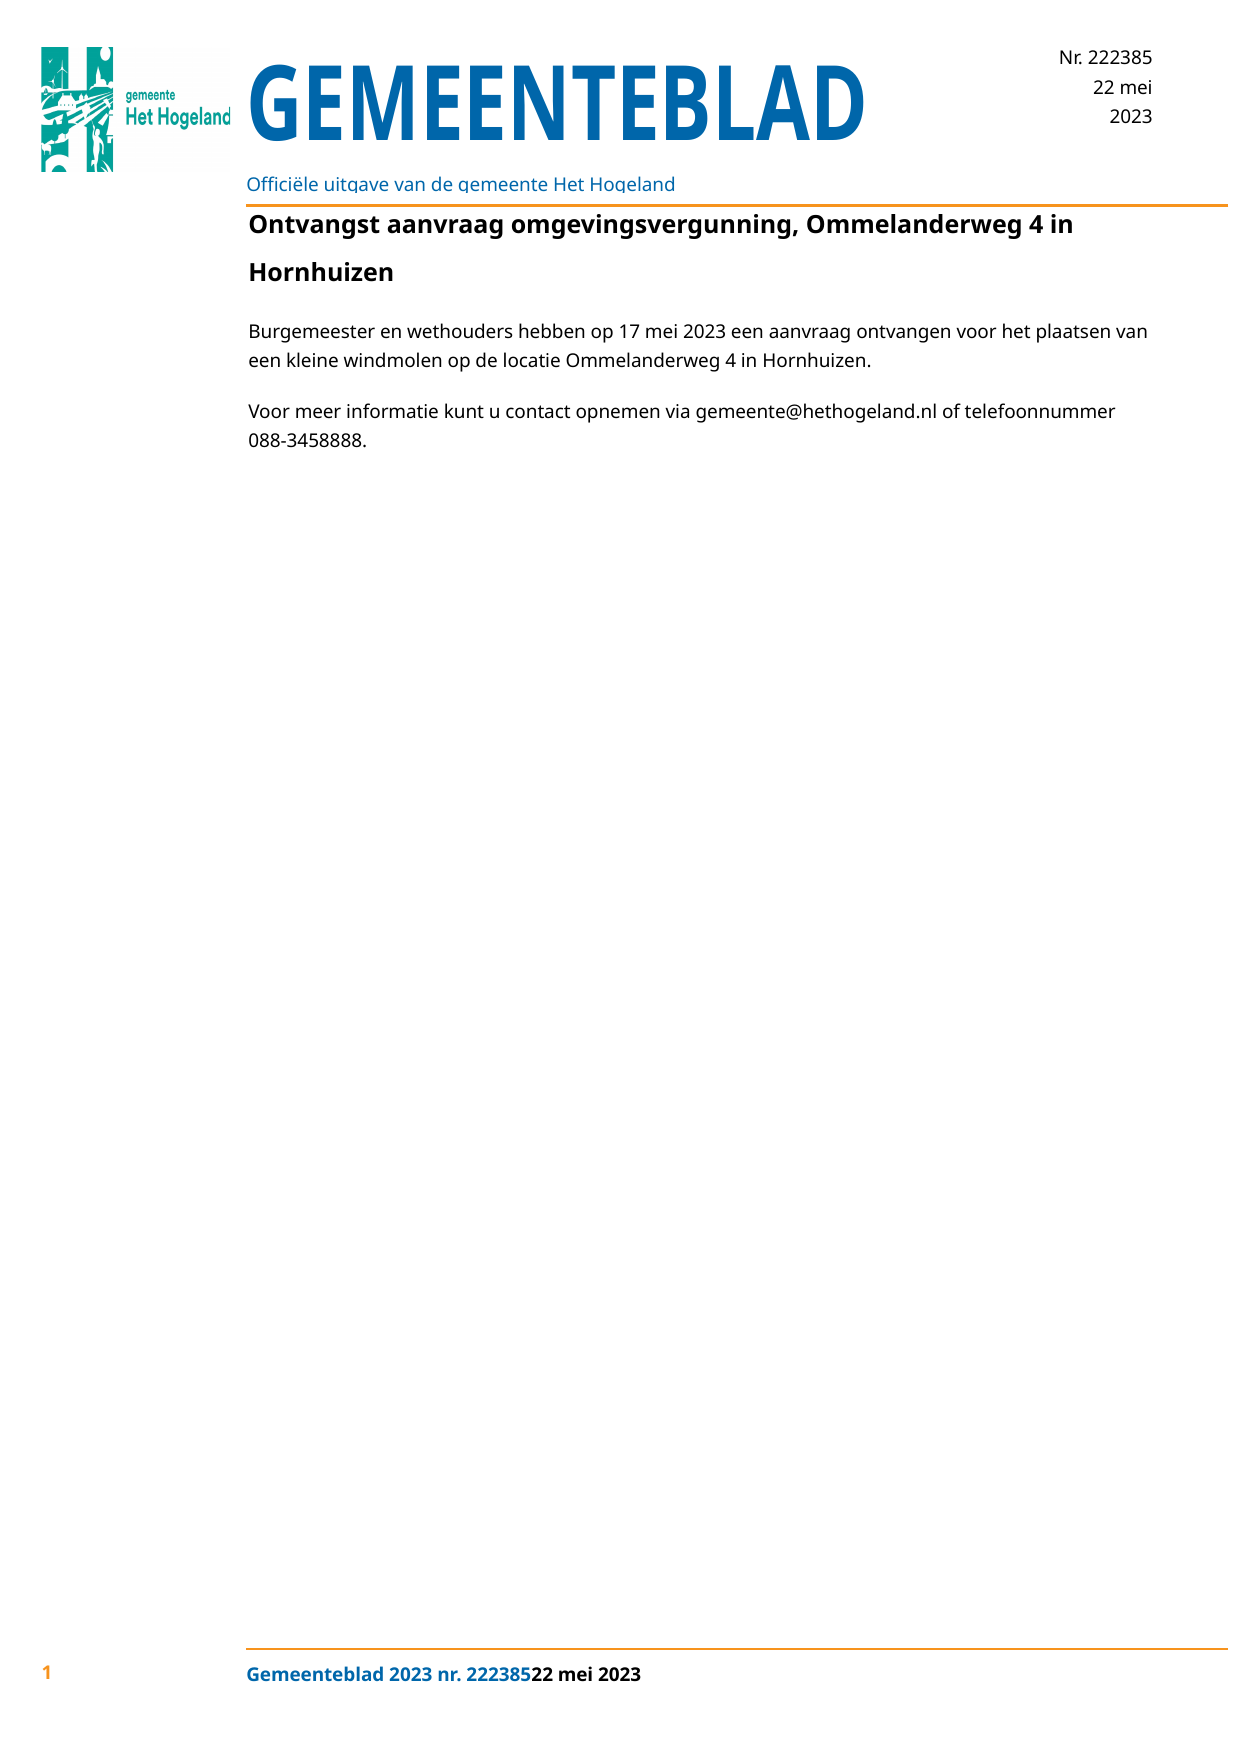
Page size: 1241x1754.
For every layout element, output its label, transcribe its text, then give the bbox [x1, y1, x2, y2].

text Voor meer informatie kunt u contact opnemen via gemeente@hethogeland.nl of telefoonnummer 088-3458888. [248, 398, 1152, 453]
text Burgemeester en wethouders hebben op 17 mei 2023 een aanvraag ontvangen voor het plaatsen van een kleine windmolen op de locatie Ommelanderweg 4 in Hornhuizen. [248, 318, 1152, 373]
text Ontvangst aanvraag omgevingsvergunning, Ommelanderweg 4 in Hornhuizen [248, 207, 1152, 288]
picture [41, 47, 231, 172]
